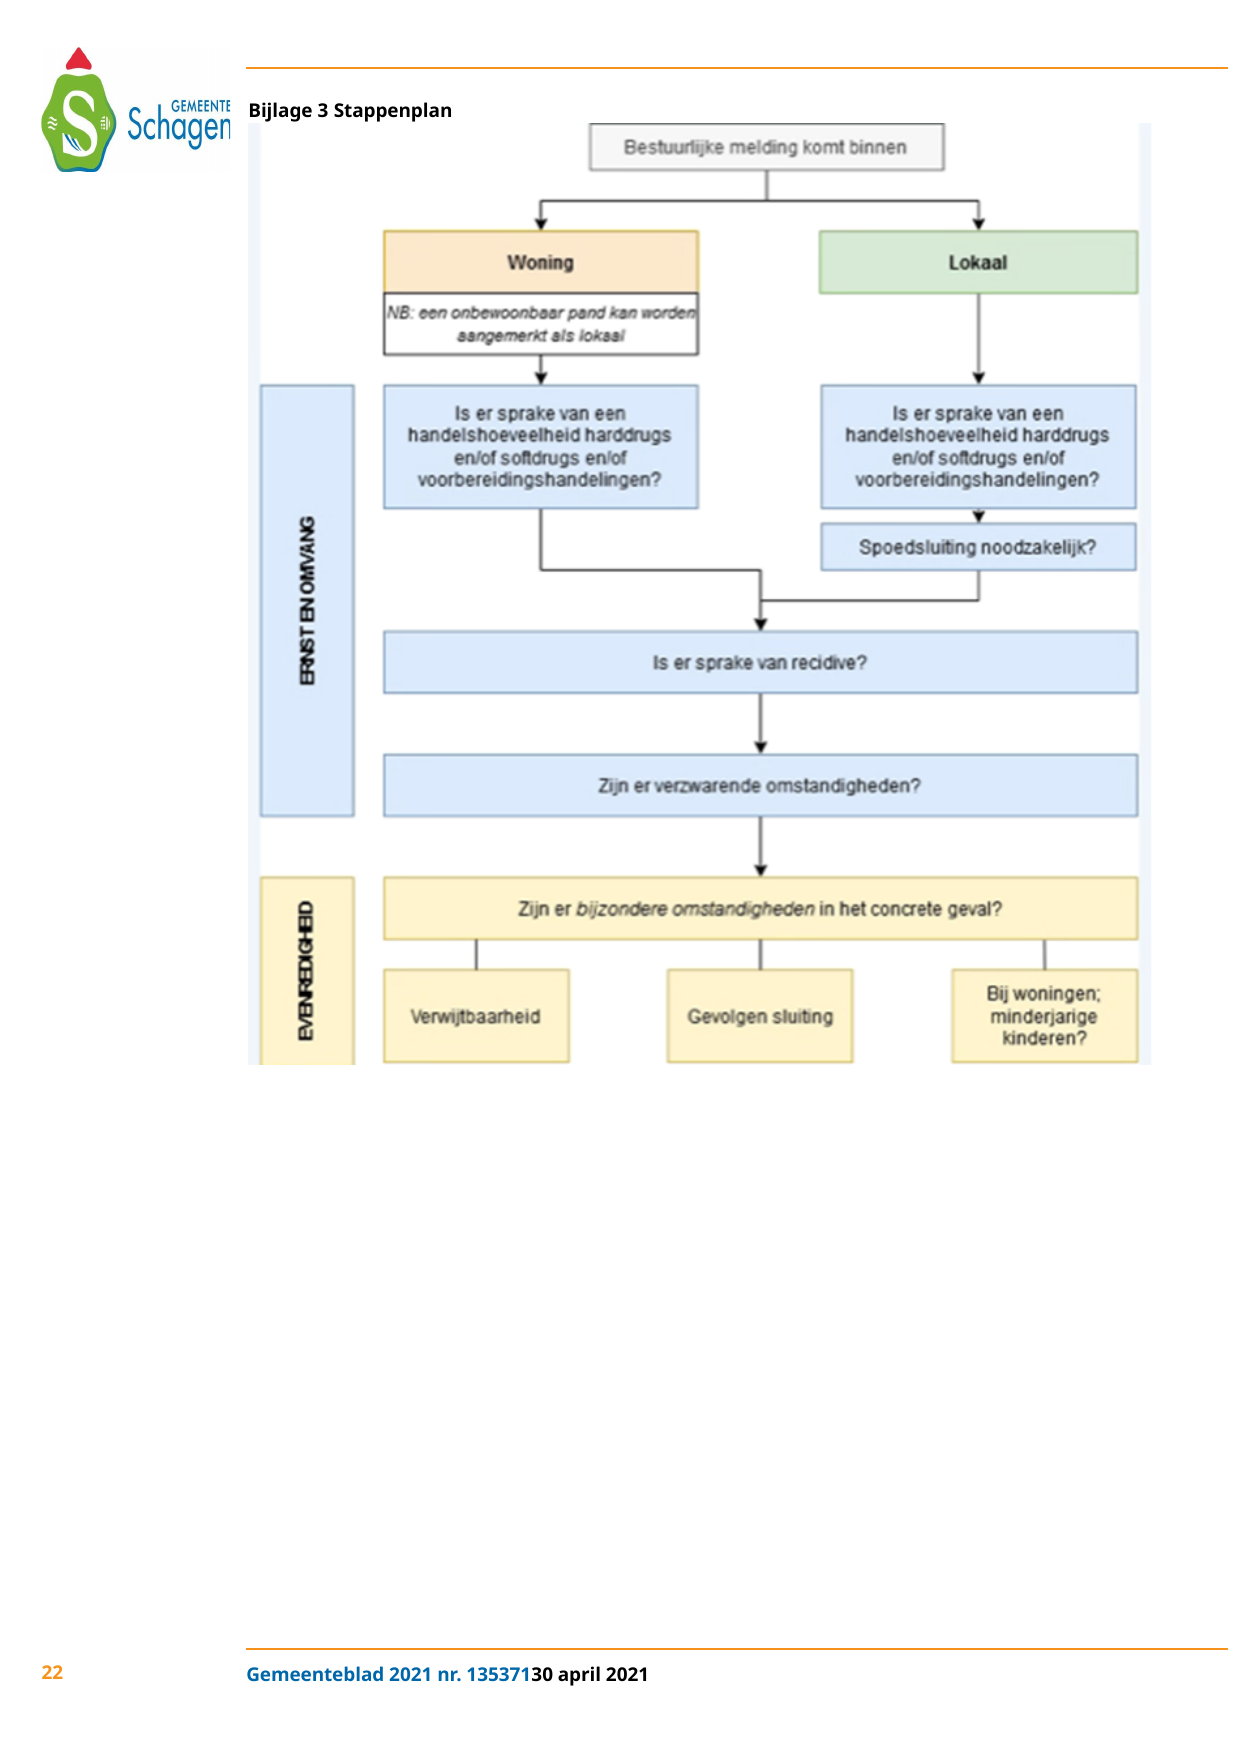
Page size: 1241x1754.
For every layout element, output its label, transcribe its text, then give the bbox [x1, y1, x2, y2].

text Bijlage 3 Stappenplan [248, 95, 1152, 123]
picture [41, 47, 231, 172]
picture [248, 123, 1152, 1065]
